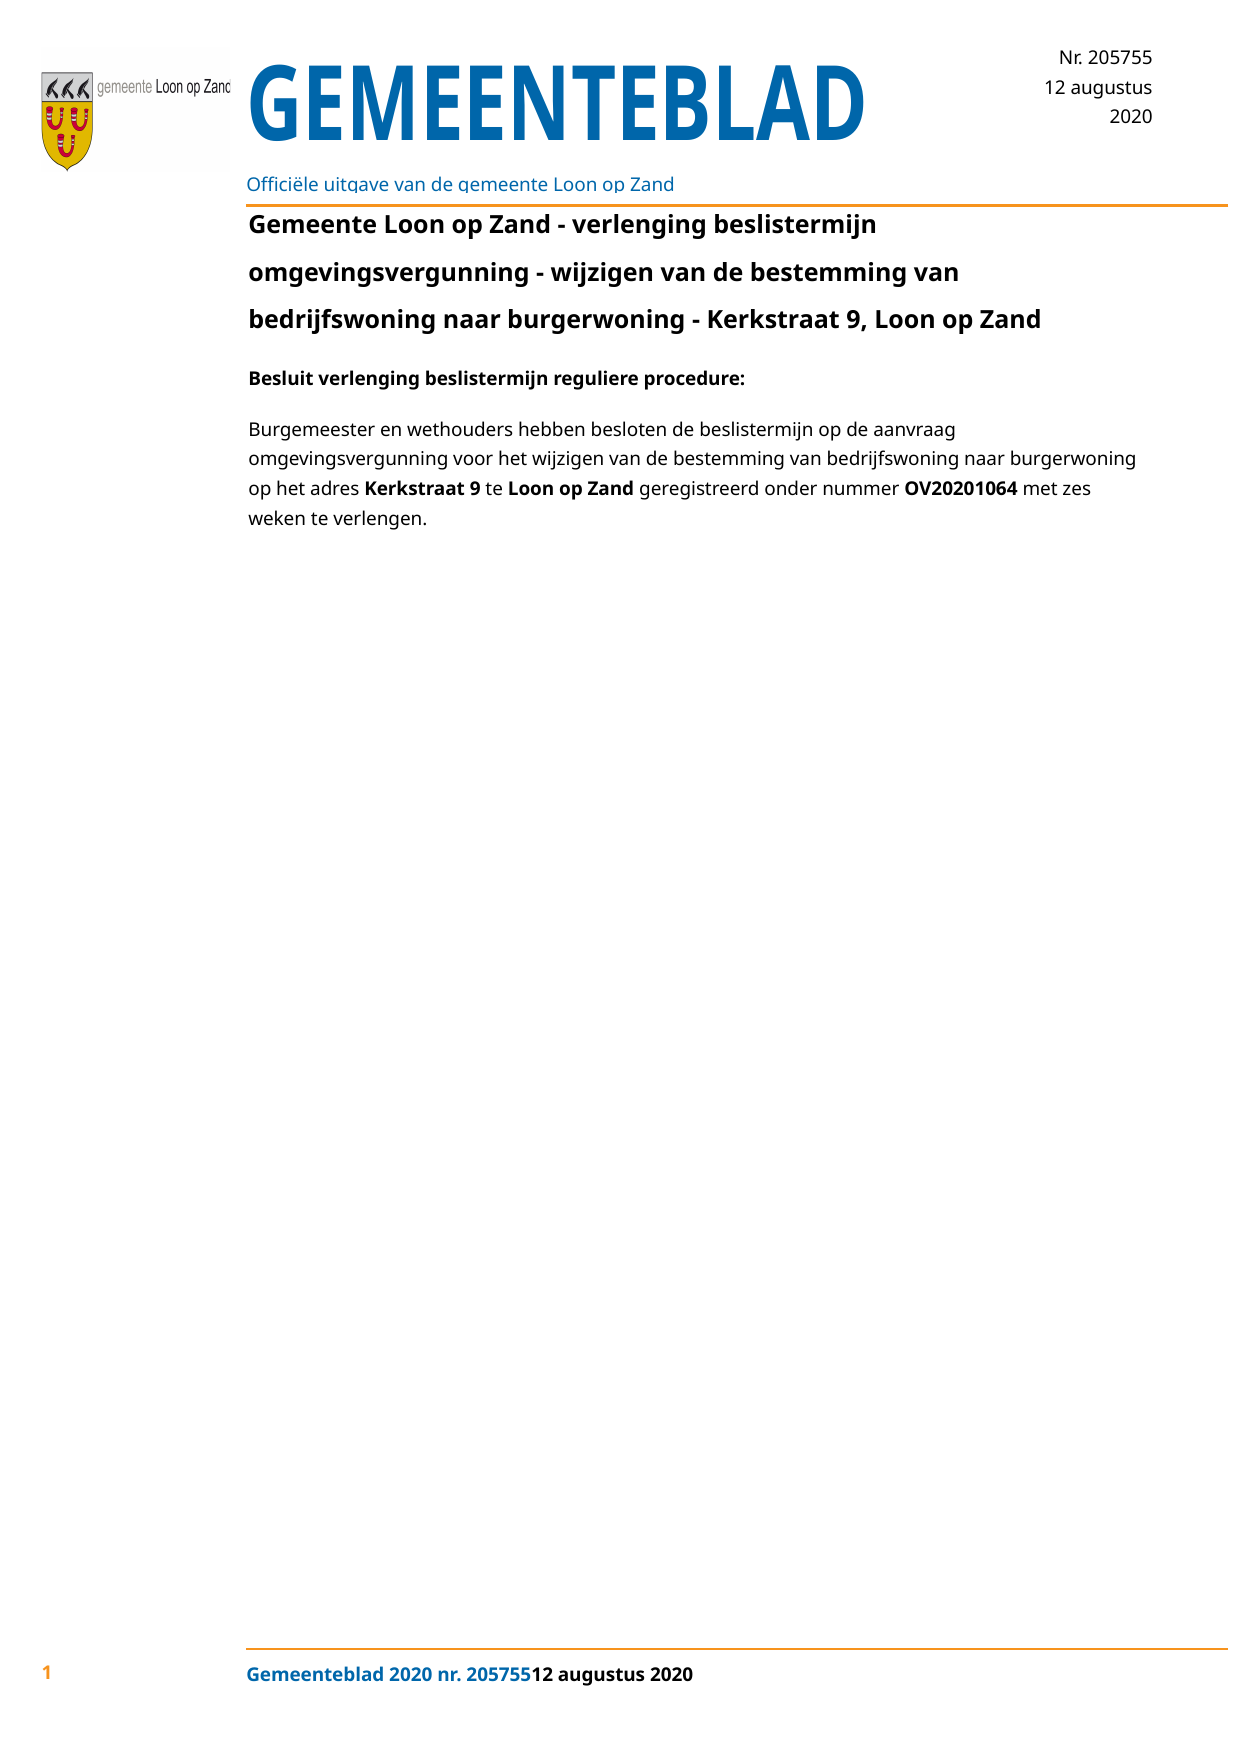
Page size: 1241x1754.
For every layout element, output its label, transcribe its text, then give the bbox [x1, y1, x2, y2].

text Burgemeester en wethouders hebben besloten de beslistermijn op de aanvraag omgevingsvergunning voor het wijzigen van de bestemming van bedrijfswoning naar burgerwoning op het adres Kerkstraat 9 te Loon op Zand geregistreerd onder nummer OV20201064 met zes weken te verlengen. [248, 416, 1152, 530]
picture [41, 47, 231, 172]
text Besluit verlenging beslistermijn reguliere procedure: [248, 366, 1152, 391]
text Gemeente Loon op Zand - verlenging beslistermijn omgevingsvergunning - wijzigen van de bestemming van bedrijfswoning naar burgerwoning - Kerkstraat 9, Loon op Zand [248, 207, 1152, 336]
